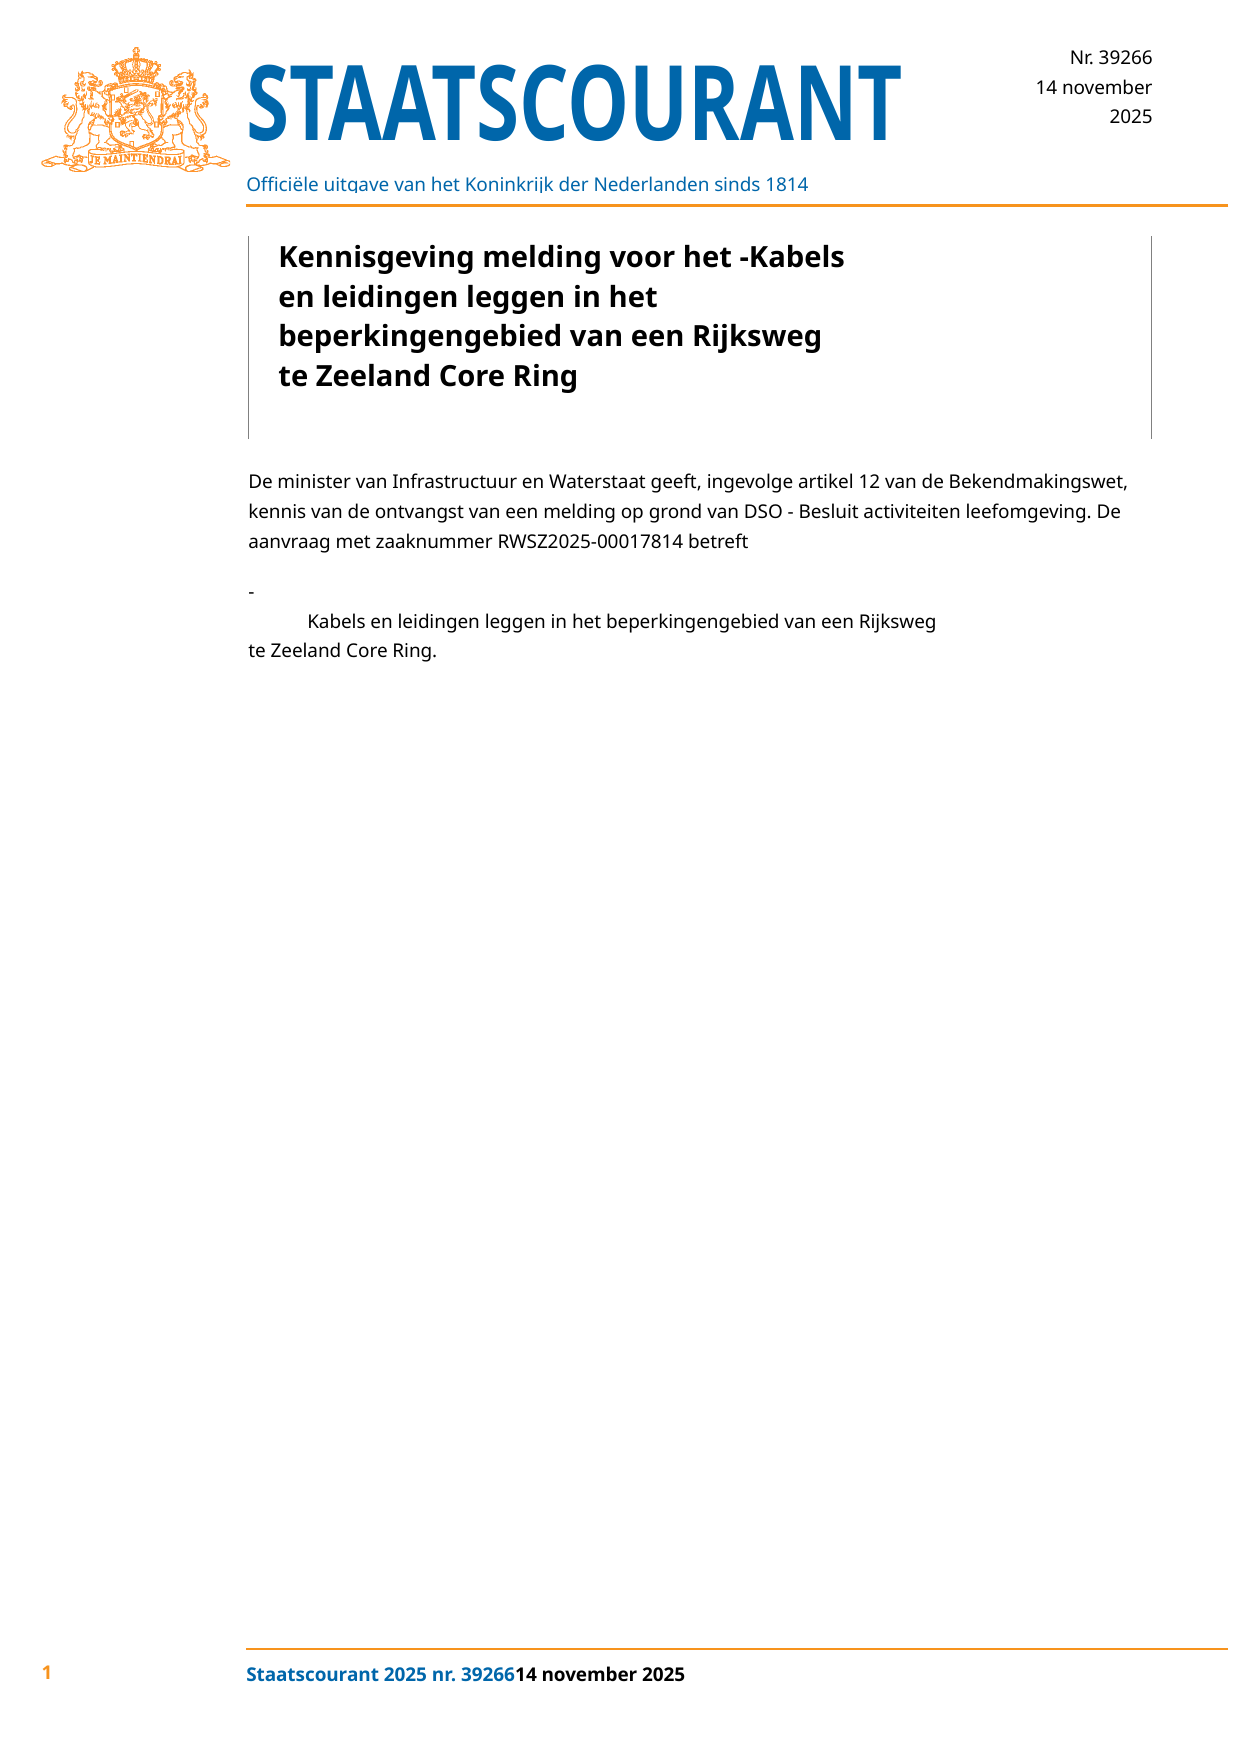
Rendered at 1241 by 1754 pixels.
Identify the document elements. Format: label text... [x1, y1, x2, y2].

picture [912, 236, 1090, 414]
list Kabels en leidingen leggen in het beperkingengebied van een Rijksweg [248, 608, 1152, 633]
table_header [850, 236, 912, 413]
picture [41, 47, 231, 172]
table_header [850, 414, 1151, 439]
table_header [1090, 236, 1151, 413]
text De minister van Infrastructuur en Waterstaat geeft, ingevolge artikel 12 van de Bekendmakingswet, kennis van de ontvangst van een melding op grond van DSO - Besluit activiteiten leefomgeving. De aanvraag met zaaknummer RWSZ2025-00017814 betreft [248, 469, 1152, 553]
text te Zeeland Core Ring. [248, 637, 1152, 663]
table_header Kennisgeving melding voor het -Kabels en leidingen leggen in het beperkingengebied van een Rijksweg te Zeeland Core Ring [249, 236, 850, 439]
